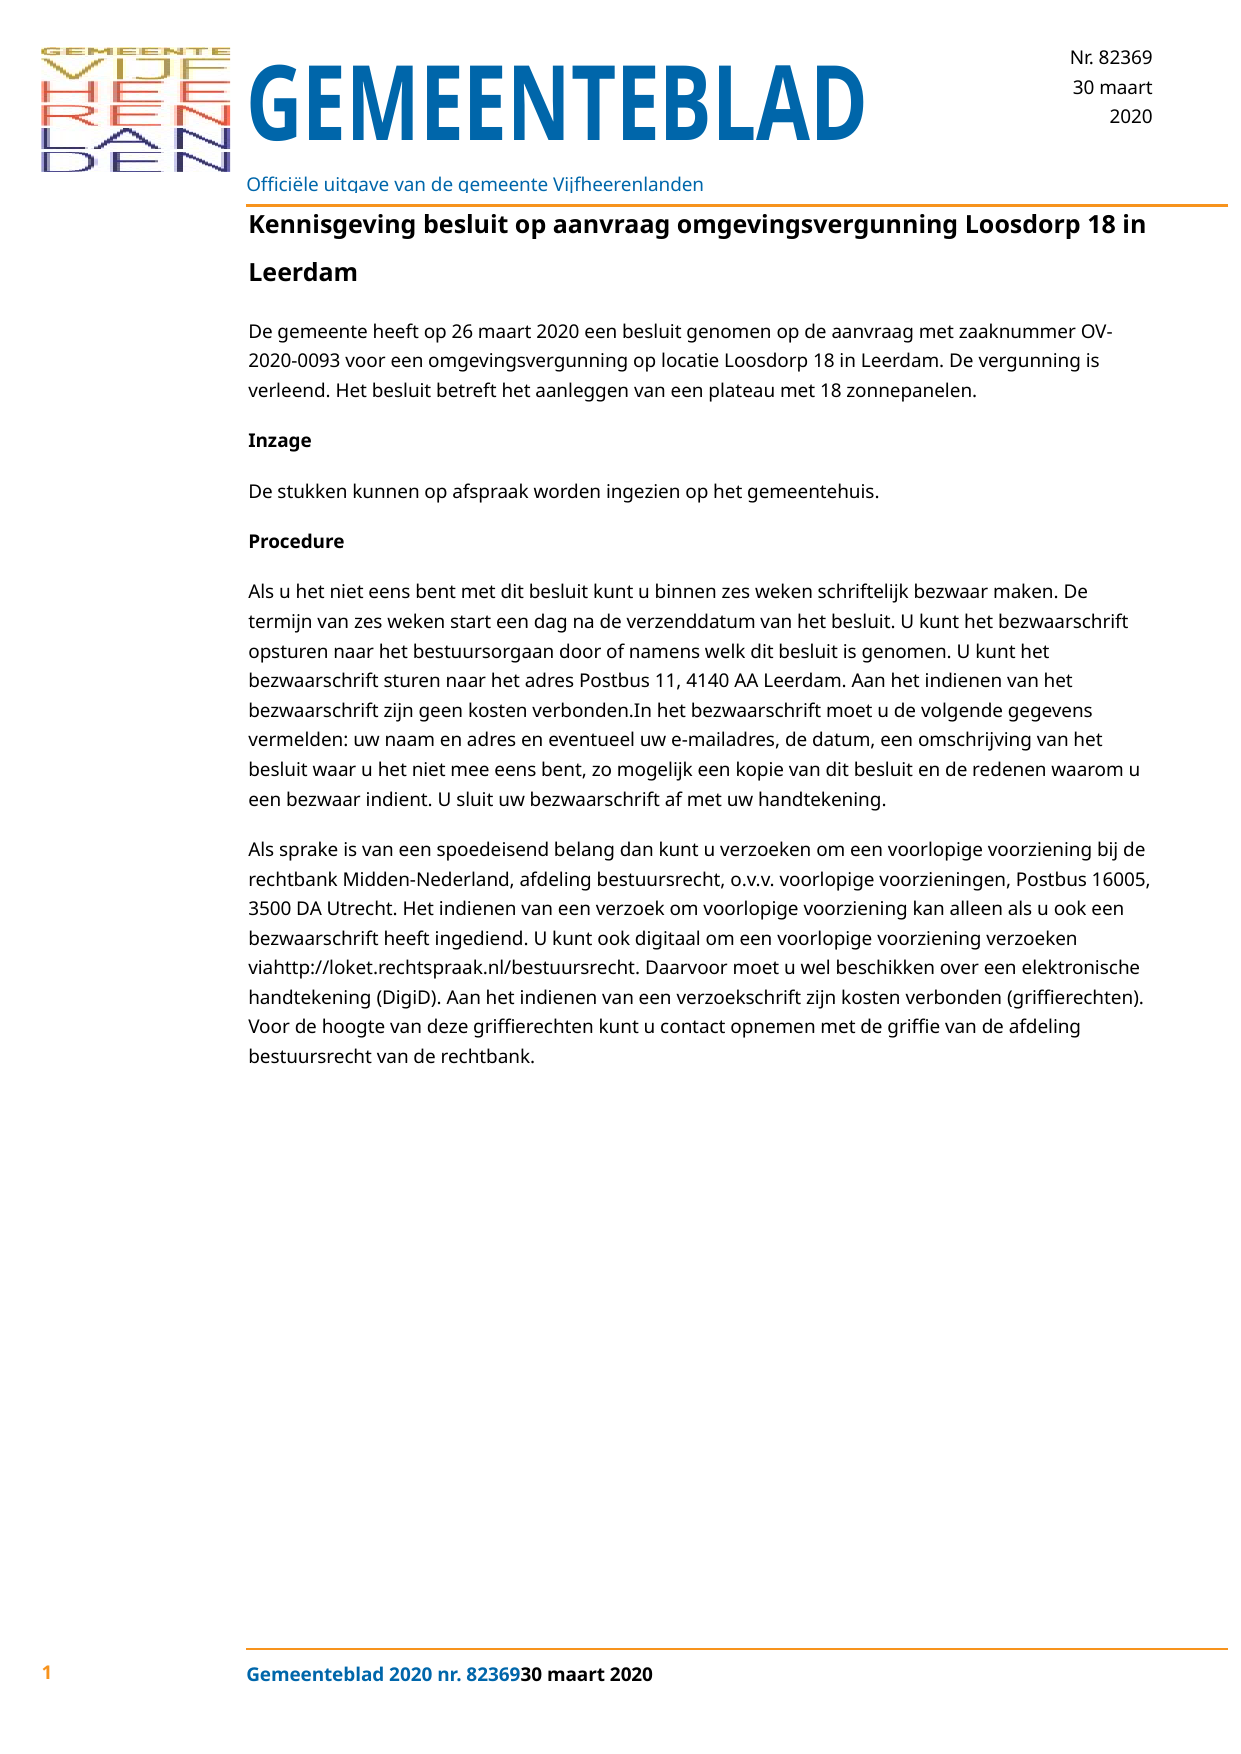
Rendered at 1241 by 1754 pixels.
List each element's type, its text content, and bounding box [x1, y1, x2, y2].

text Kennisgeving besluit op aanvraag omgevingsvergunning Loosdorp 18 in Leerdam [248, 207, 1152, 288]
text Inzage [248, 427, 1152, 453]
text De stukken kunnen op afspraak worden ingezien op het gemeentehuis. [248, 478, 1152, 504]
picture [41, 47, 231, 172]
text Als u het niet eens bent met dit besluit kunt u binnen zes weken schriftelijk bezwaar maken. De termijn van zes weken start een dag na de verzenddatum van het besluit. U kunt het bezwaarschrift opsturen naar het bestuursorgaan door of namens welk dit besluit is genomen. U kunt het bezwaarschrift sturen naar het adres Postbus 11, 4140 AA Leerdam. Aan het indienen van het bezwaarschrift zijn geen kosten verbonden.In het bezwaarschrift moet u de volgende gegevens vermelden: uw naam en adres en eventueel uw e-mailadres, de datum, een omschrijving van het besluit waar u het niet mee eens bent, zo mogelijk een kopie van dit besluit en de redenen waarom u een bezwaar indient. U sluit uw bezwaarschrift af met uw handtekening. [248, 579, 1152, 812]
text Procedure [248, 528, 1152, 554]
text Als sprake is van een spoedeisend belang dan kunt u verzoeken om een voorlopige voorziening bij de rechtbank Midden-Nederland, afdeling bestuursrecht, o.v.v. voorlopige voorzieningen, Postbus 16005, 3500 DA Utrecht. Het indienen van een verzoek om voorlopige voorziening kan alleen als u ook een bezwaarschrift heeft ingediend. U kunt ook digitaal om een voorlopige voorziening verzoeken viahttp://loket.rechtspraak.nl/bestuursrecht. Daarvoor moet u wel beschikken over een elektronische handtekening (DigiD). Aan het indienen van een verzoekschrift zijn kosten verbonden (griffierechten). Voor de hoogte van deze griffierechten kunt u contact opnemen met de griffie van de afdeling bestuursrecht van de rechtbank. [248, 836, 1152, 1069]
text De gemeente heeft op 26 maart 2020 een besluit genomen op de aanvraag met zaaknummer OV-2020-0093 voor een omgevingsvergunning op locatie Loosdorp 18 in Leerdam. De vergunning is verleend. Het besluit betreft het aanleggen van een plateau met 18 zonnepanelen. [248, 318, 1152, 403]
